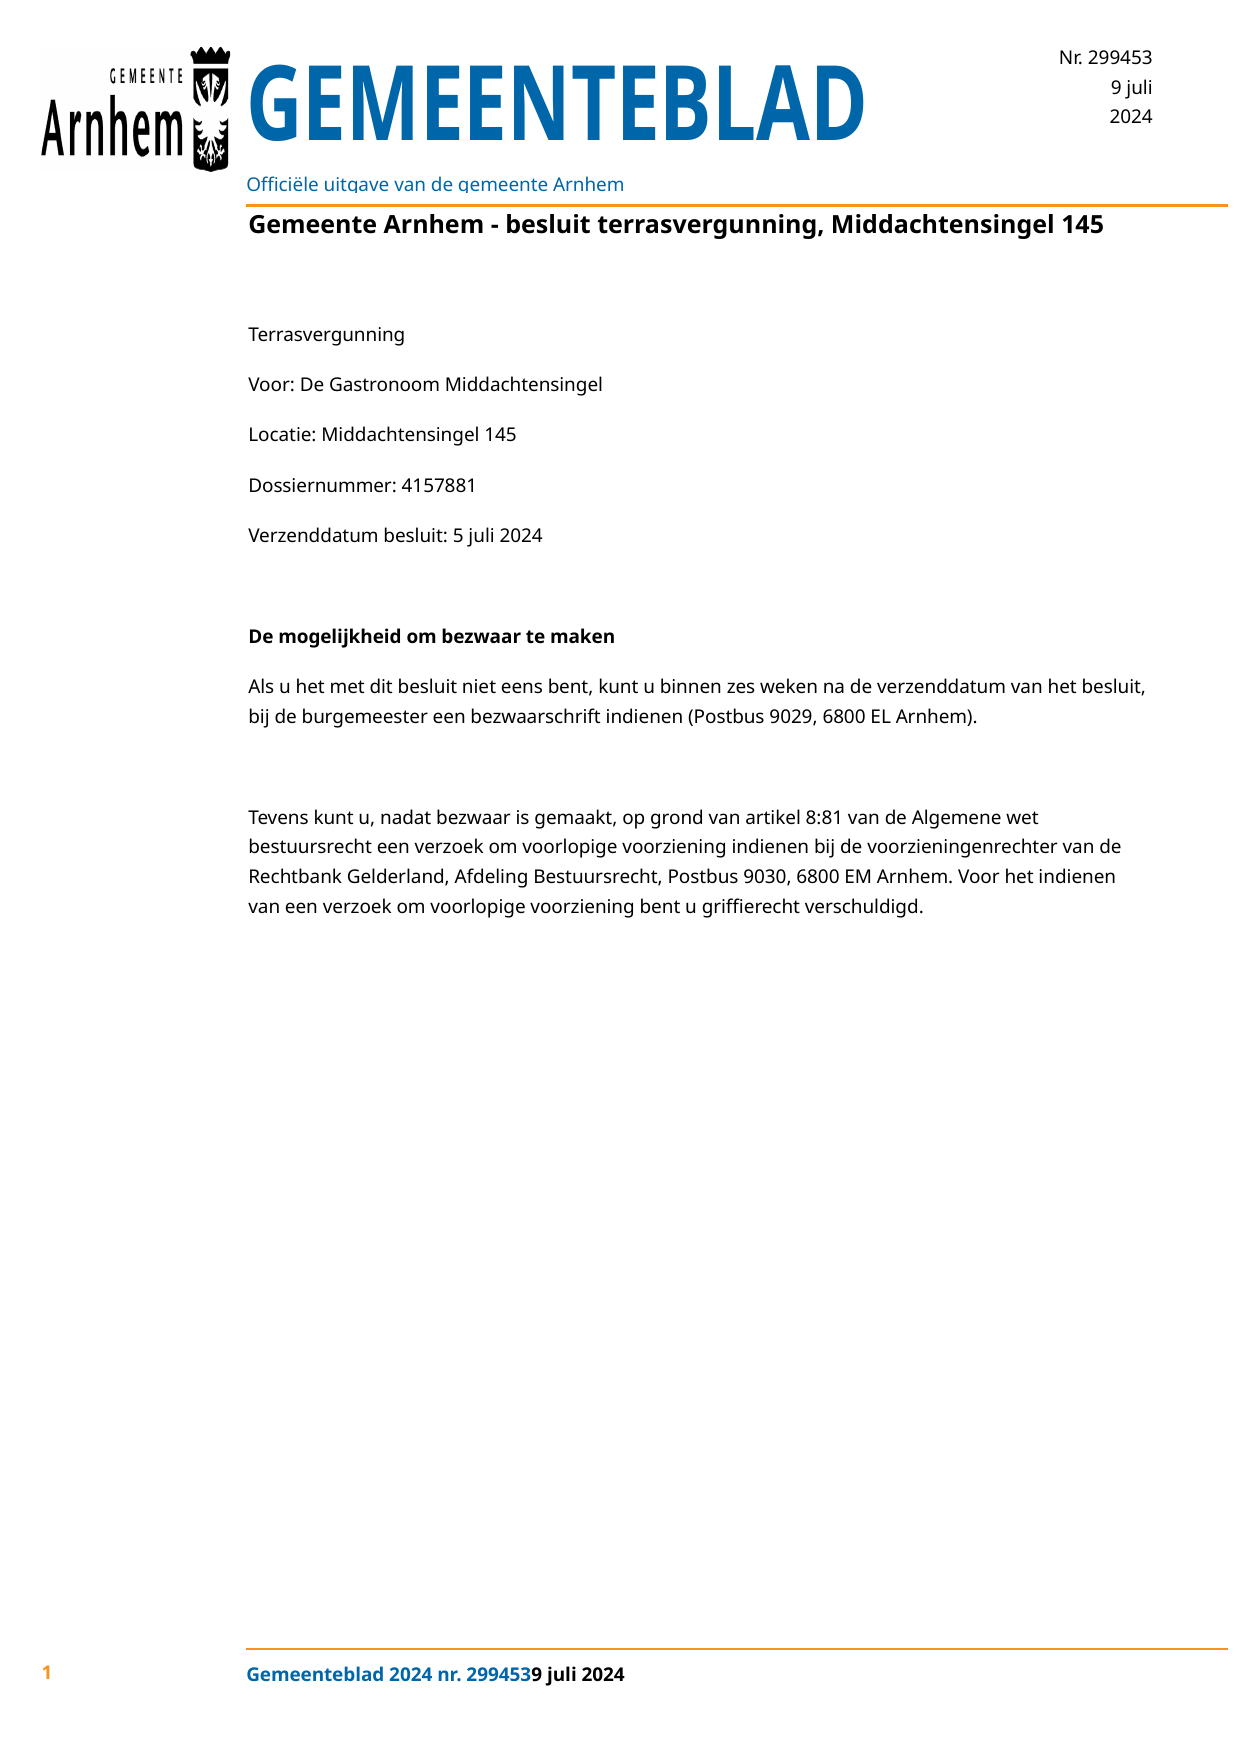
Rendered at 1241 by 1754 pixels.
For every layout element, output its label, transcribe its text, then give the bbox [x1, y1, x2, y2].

picture [41, 47, 231, 172]
text Gemeente Arnhem - besluit terrasvergunning, Middachtensingel 145 [248, 207, 1152, 241]
text Als u het met dit besluit niet eens bent, kunt u binnen zes weken na de verzenddatum van het besluit, bij de burgemeester een bezwaarschrift indienen (Postbus 9029, 6800 EL Arnhem). [248, 674, 1152, 729]
text Tevens kunt u, nadat bezwaar is gemaakt, op grond van artikel 8:81 van de Algemene wet bestuursrecht een verzoek om voorlopige voorziening indienen bij de voorzieningenrechter van de Rechtbank Gelderland, Afdeling Bestuursrecht, Postbus 9030, 6800 EM Arnhem. Voor het indienen van een verzoek om voorlopige voorziening bent u griffierecht verschuldigd. [248, 804, 1152, 918]
text Locatie: Middachtensingel 145 [248, 422, 1152, 447]
text Voor: De Gastronoom Middachtensingel [248, 371, 1152, 397]
text Terrasvergunning [248, 321, 1152, 346]
text Dossiernummer: 4157881 [248, 472, 1152, 498]
text Verzenddatum besluit: 5 juli 2024 [248, 522, 1152, 548]
text De mogelijkheid om bezwaar te maken [248, 623, 1152, 649]
